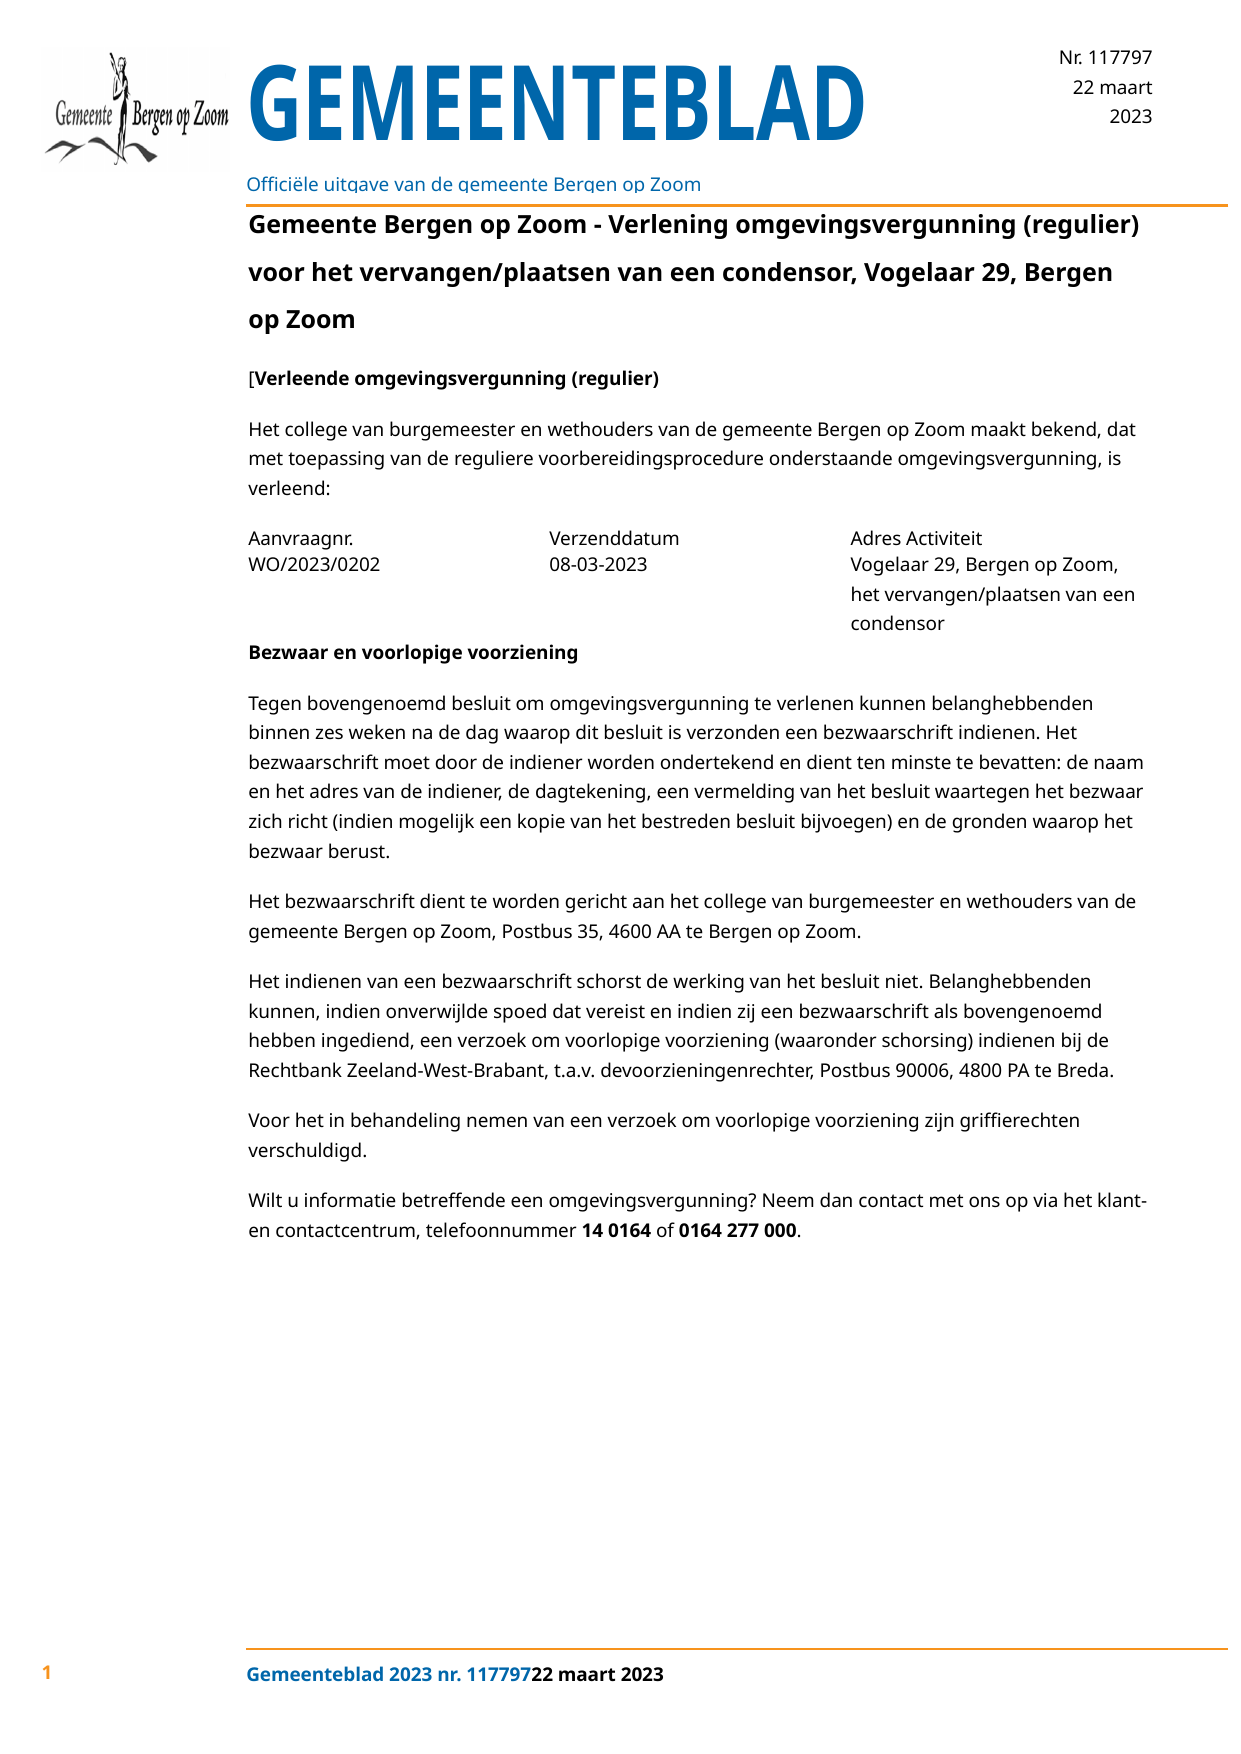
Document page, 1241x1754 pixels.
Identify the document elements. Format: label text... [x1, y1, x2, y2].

text Voor het in behandeling nemen van een verzoek om voorlopige voorziening zijn griffierechten verschuldigd. [248, 1107, 1152, 1163]
table_cell WO/2023/0202 [248, 551, 549, 636]
text [Verleende omgevingsvergunning (regulier) [248, 366, 1152, 391]
text Wilt u informatie betreffende een omgevingsvergunning? Neem dan contact met ons op via het klant- en contactcentrum, telefoonnummer 14 0164 of 0164 277 000. [248, 1187, 1152, 1243]
table_cell 08-03-2023 [549, 551, 850, 636]
text Bezwaar en voorlopige voorziening [248, 639, 1152, 665]
table_header Verzenddatum [549, 526, 850, 551]
table_header Adres Activiteit [850, 526, 1152, 551]
picture [41, 47, 231, 172]
table_header Aanvraagnr. [248, 526, 549, 551]
text Het indienen van een bezwaarschrift schorst de werking van het besluit niet. Belanghebbenden kunnen, indien onverwijlde spoed dat vereist en indien zij een bezwaarschrift als bovengenoemd hebben ingediend, een verzoek om voorlopige voorziening (waaronder schorsing) indienen bij de Rechtbank Zeeland-West-Brabant, t.a.v. devoorzieningenrechter, Postbus 90006, 4800 PA te Breda. [248, 968, 1152, 1083]
table_cell Vogelaar 29, Bergen op Zoom, het vervangen/plaatsen van een condensor [850, 551, 1152, 636]
text Het college van burgemeester en wethouders van de gemeente Bergen op Zoom maakt bekend, dat met toepassing van de reguliere voorbereidingsprocedure onderstaande omgevingsvergunning, is verleend: [248, 416, 1152, 501]
text Gemeente Bergen op Zoom - Verlening omgevingsvergunning (regulier) voor het vervangen/plaatsen van een condensor, Vogelaar 29, Bergen op Zoom [248, 207, 1152, 336]
text Het bezwaarschrift dient te worden gericht aan het college van burgemeester en wethouders van de gemeente Bergen op Zoom, Postbus 35, 4600 AA te Bergen op Zoom. [248, 888, 1152, 943]
text Tegen bovengenoemd besluit om omgevingsvergunning te verlenen kunnen belanghebbenden binnen zes weken na de dag waarop dit besluit is verzonden een bezwaarschrift indienen. Het bezwaarschrift moet door de indiener worden ondertekend en dient ten minste te bevatten: de naam en het adres van de indiener, de dagtekening, een vermelding van het besluit waartegen het bezwaar zich richt (indien mogelijk een kopie van het bestreden besluit bijvoegen) en de gronden waarop het bezwaar berust. [248, 690, 1152, 863]
